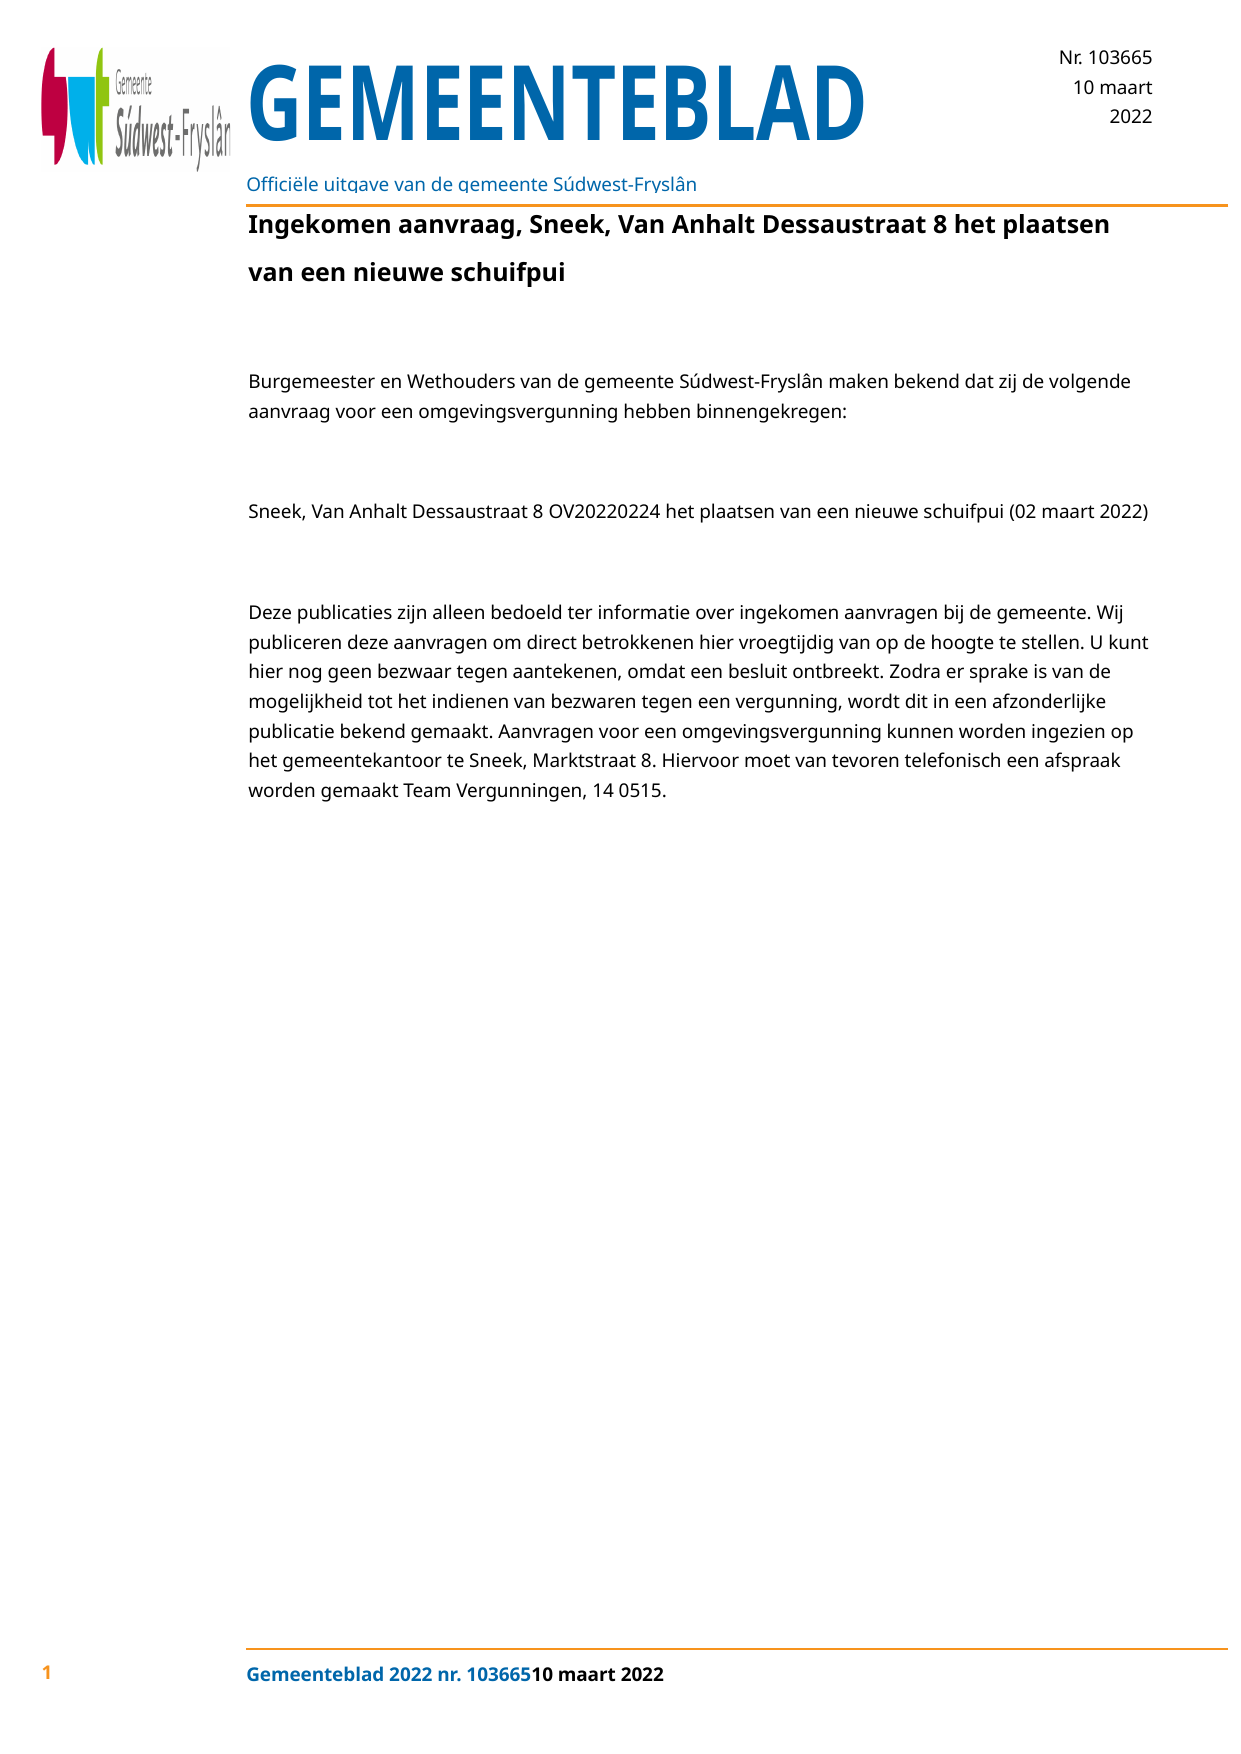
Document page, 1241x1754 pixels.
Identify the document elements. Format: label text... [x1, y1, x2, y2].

picture [41, 47, 231, 172]
text Ingekomen aanvraag, Sneek, Van Anhalt Dessaustraat 8 het plaatsen van een nieuwe schuifpui [248, 207, 1152, 288]
text Sneek, Van Anhalt Dessaustraat 8 OV20220224 het plaatsen van een nieuwe schuifpui (02 maart 2022) [248, 499, 1152, 524]
text Deze publicaties zijn alleen bedoeld ter informatie over ingekomen aanvragen bij de gemeente. Wij publiceren deze aanvragen om direct betrokkenen hier vroegtijdig van op de hoogte te stellen. U kunt hier nog geen bezwaar tegen aantekenen, omdat een besluit ontbreekt. Zodra er sprake is van de mogelijkheid tot het indienen van bezwaren tegen een vergunning, wordt dit in een afzonderlijke publicatie bekend gemaakt. Aanvragen voor een omgevingsvergunning kunnen worden ingezien op het gemeentekantoor te Sneek, Marktstraat 8. Hiervoor moet van tevoren telefonisch een afspraak worden gemaakt Team Vergunningen, 14 0515. [248, 599, 1152, 803]
text Burgemeester en Wethouders van de gemeente Súdwest-Fryslân maken bekend dat zij de volgende aanvraag voor een omgevingsvergunning hebben binnengekregen: [248, 368, 1152, 424]
